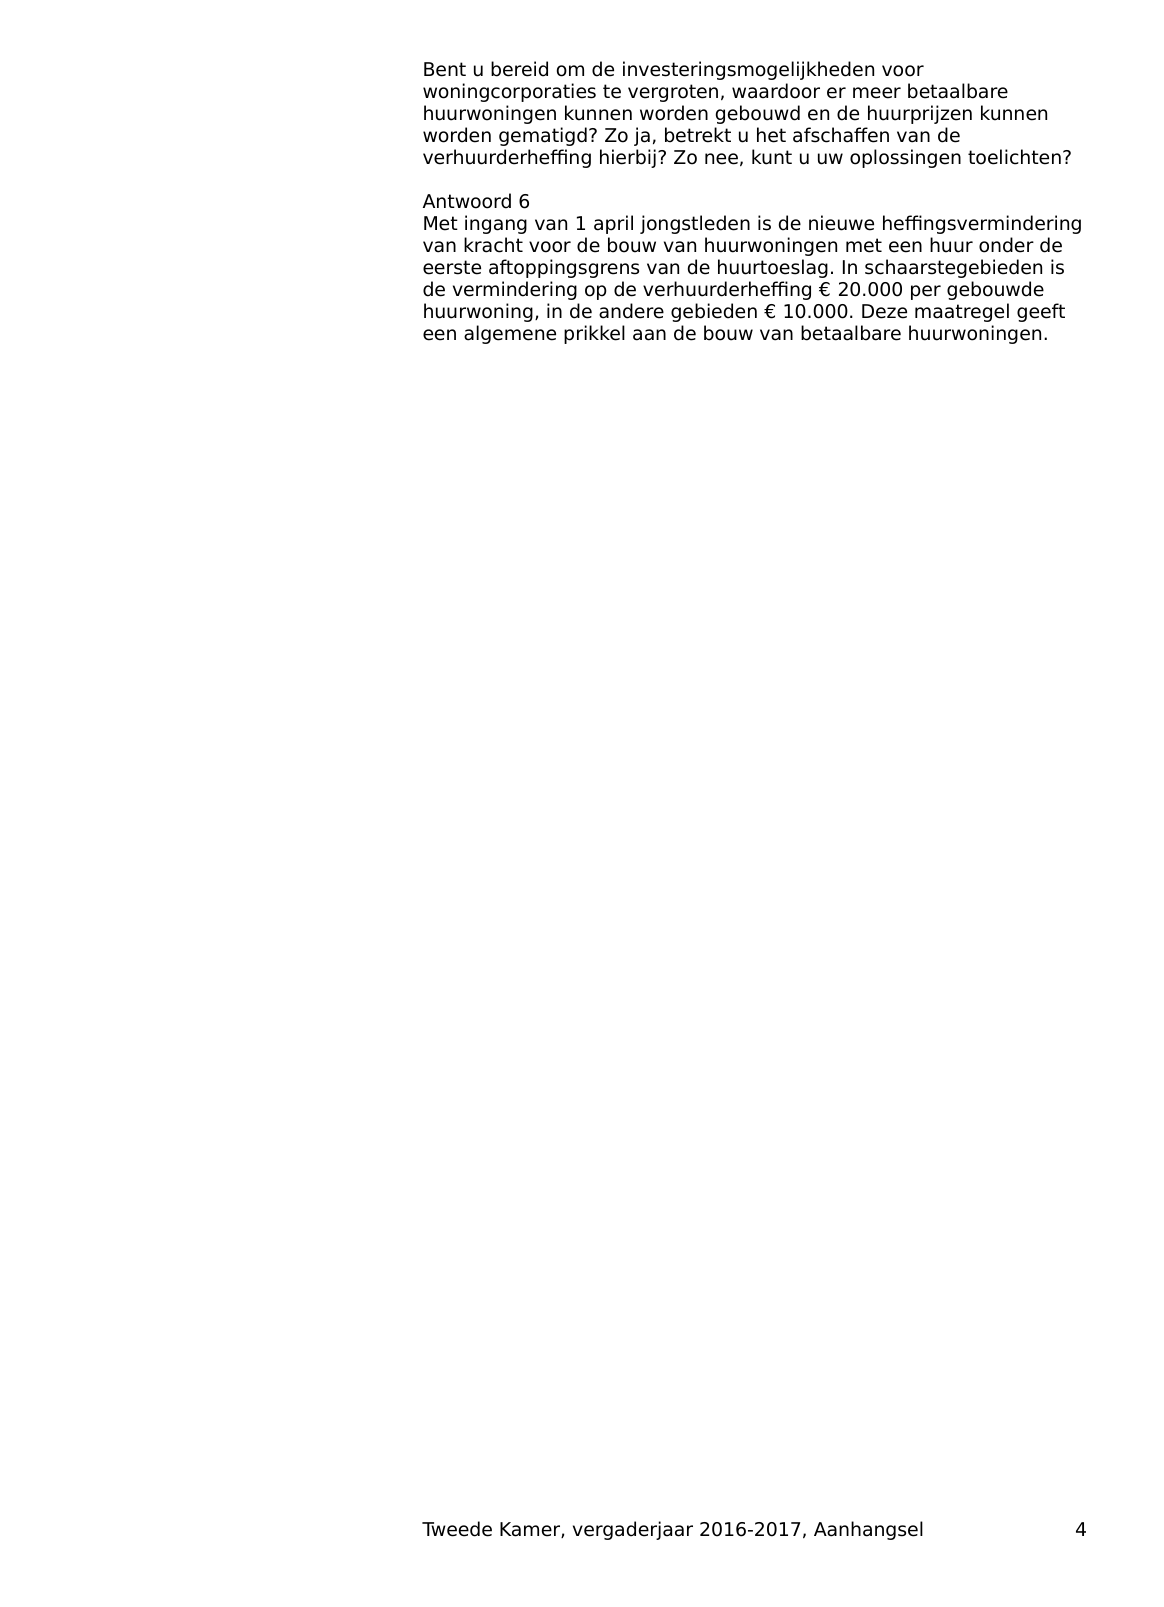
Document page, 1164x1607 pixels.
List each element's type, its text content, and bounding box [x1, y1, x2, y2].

text Met ingang van 1 april jongstleden is de nieuwe heffingsvermindering van kracht voor de bouw van huurwoningen met een huur onder de eerste aftoppingsgrens van de huurtoeslag. In schaarstegebieden is de vermindering op de verhuurderheffing € 20.000 per gebouwde huurwoning, in de andere gebieden € 10.000. Deze maatregel geeft een algemene prikkel aan de bouw van betaalbare huurwoningen. [422, 213, 1087, 345]
text Antwoord 6 [422, 191, 1087, 213]
text Bent u bereid om de investeringsmogelijkheden voor woningcorporaties te vergroten, waardoor er meer betaalbare huurwoningen kunnen worden gebouwd en de huurprijzen kunnen worden gematigd? Zo ja, betrekt u het afschaffen van de verhuurderheffing hierbij? Zo nee, kunt u uw oplossingen toelichten? [422, 59, 1087, 169]
